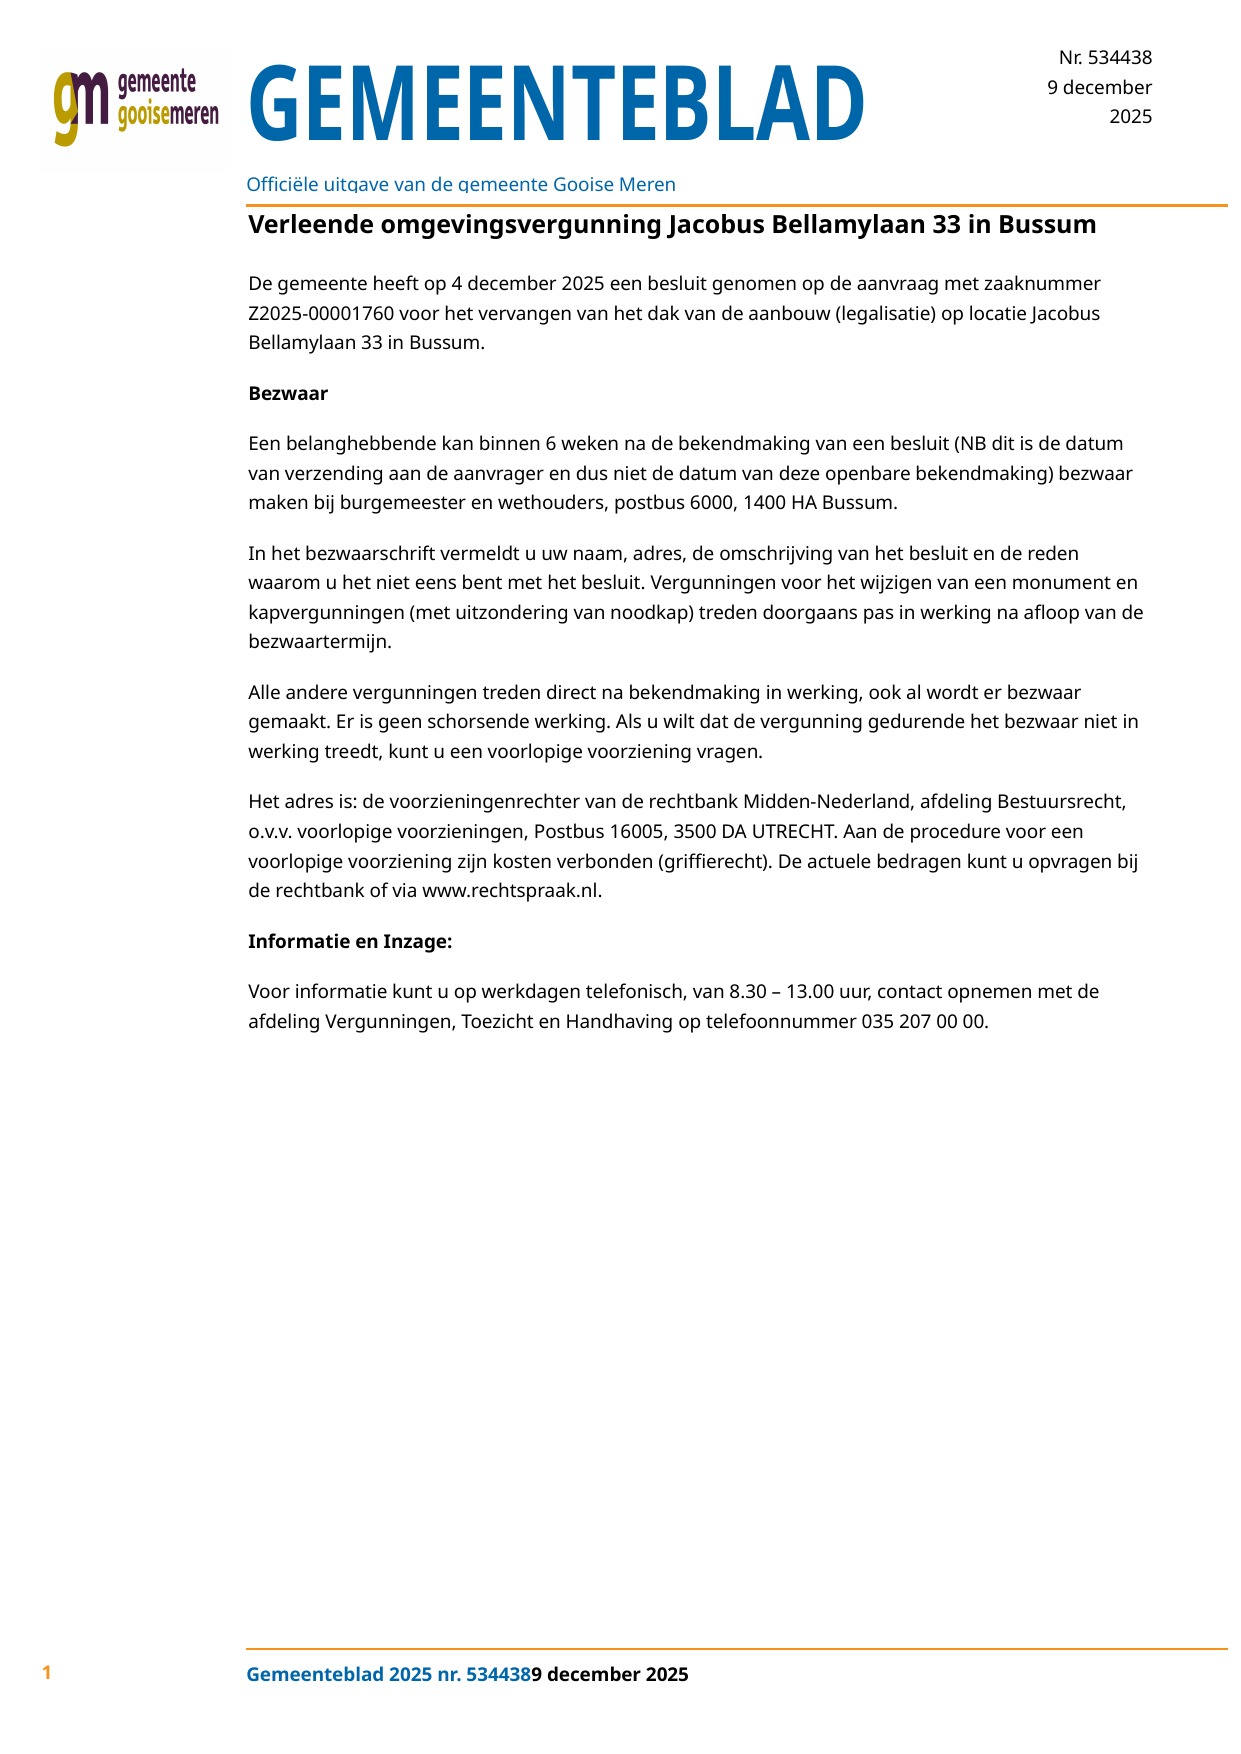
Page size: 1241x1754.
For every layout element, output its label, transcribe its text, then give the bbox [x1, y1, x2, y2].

text Het adres is: de voorzieningenrechter van de rechtbank Midden-Nederland, afdeling Bestuursrecht, o.v.v. voorlopige voorzieningen, Postbus 16005, 3500 DA UTRECHT. Aan de procedure voor een voorlopige voorziening zijn kosten verbonden (griffierecht). De actuele bedragen kunt u opvragen bij de rechtbank of via www.rechtspraak.nl. [248, 789, 1152, 903]
text Een belanghebbende kan binnen 6 weken na de bekendmaking van een besluit (NB dit is de datum van verzending aan de aanvrager en dus niet de datum van deze openbare bekendmaking) bezwaar maken bij burgemeester en wethouders, postbus 6000, 1400 HA Bussum. [248, 430, 1152, 515]
text Bezwaar [248, 380, 1152, 406]
text In het bezwaarschrift vermeldt u uw naam, adres, de omschrijving van het besluit en de reden waarom u het niet eens bent met het besluit. Vergunningen voor het wijzigen van een monument en kapvergunningen (met uitzondering van noodkap) treden doorgaans pas in werking na afloop van de bezwaartermijn. [248, 540, 1152, 654]
text De gemeente heeft op 4 december 2025 een besluit genomen op de aanvraag met zaaknummer Z2025-00001760 voor het vervangen van het dak van de aanbouw (legalisatie) op locatie Jacobus Bellamylaan 33 in Bussum. [248, 270, 1152, 355]
text Verleende omgevingsvergunning Jacobus Bellamylaan 33 in Bussum [248, 207, 1152, 241]
picture [41, 47, 231, 172]
text Alle andere vergunningen treden direct na bekendmaking in werking, ook al wordt er bezwaar gemaakt. Er is geen schorsende werking. Als u wilt dat de vergunning gedurende het bezwaar niet in werking treedt, kunt u een voorlopige voorziening vragen. [248, 679, 1152, 764]
text Voor informatie kunt u op werkdagen telefonisch, van 8.30 – 13.00 uur, contact opnemen met de afdeling Vergunningen, Toezicht en Handhaving op telefoonnummer 035 207 00 00. [248, 978, 1152, 1033]
text Informatie en Inzage: [248, 928, 1152, 953]
